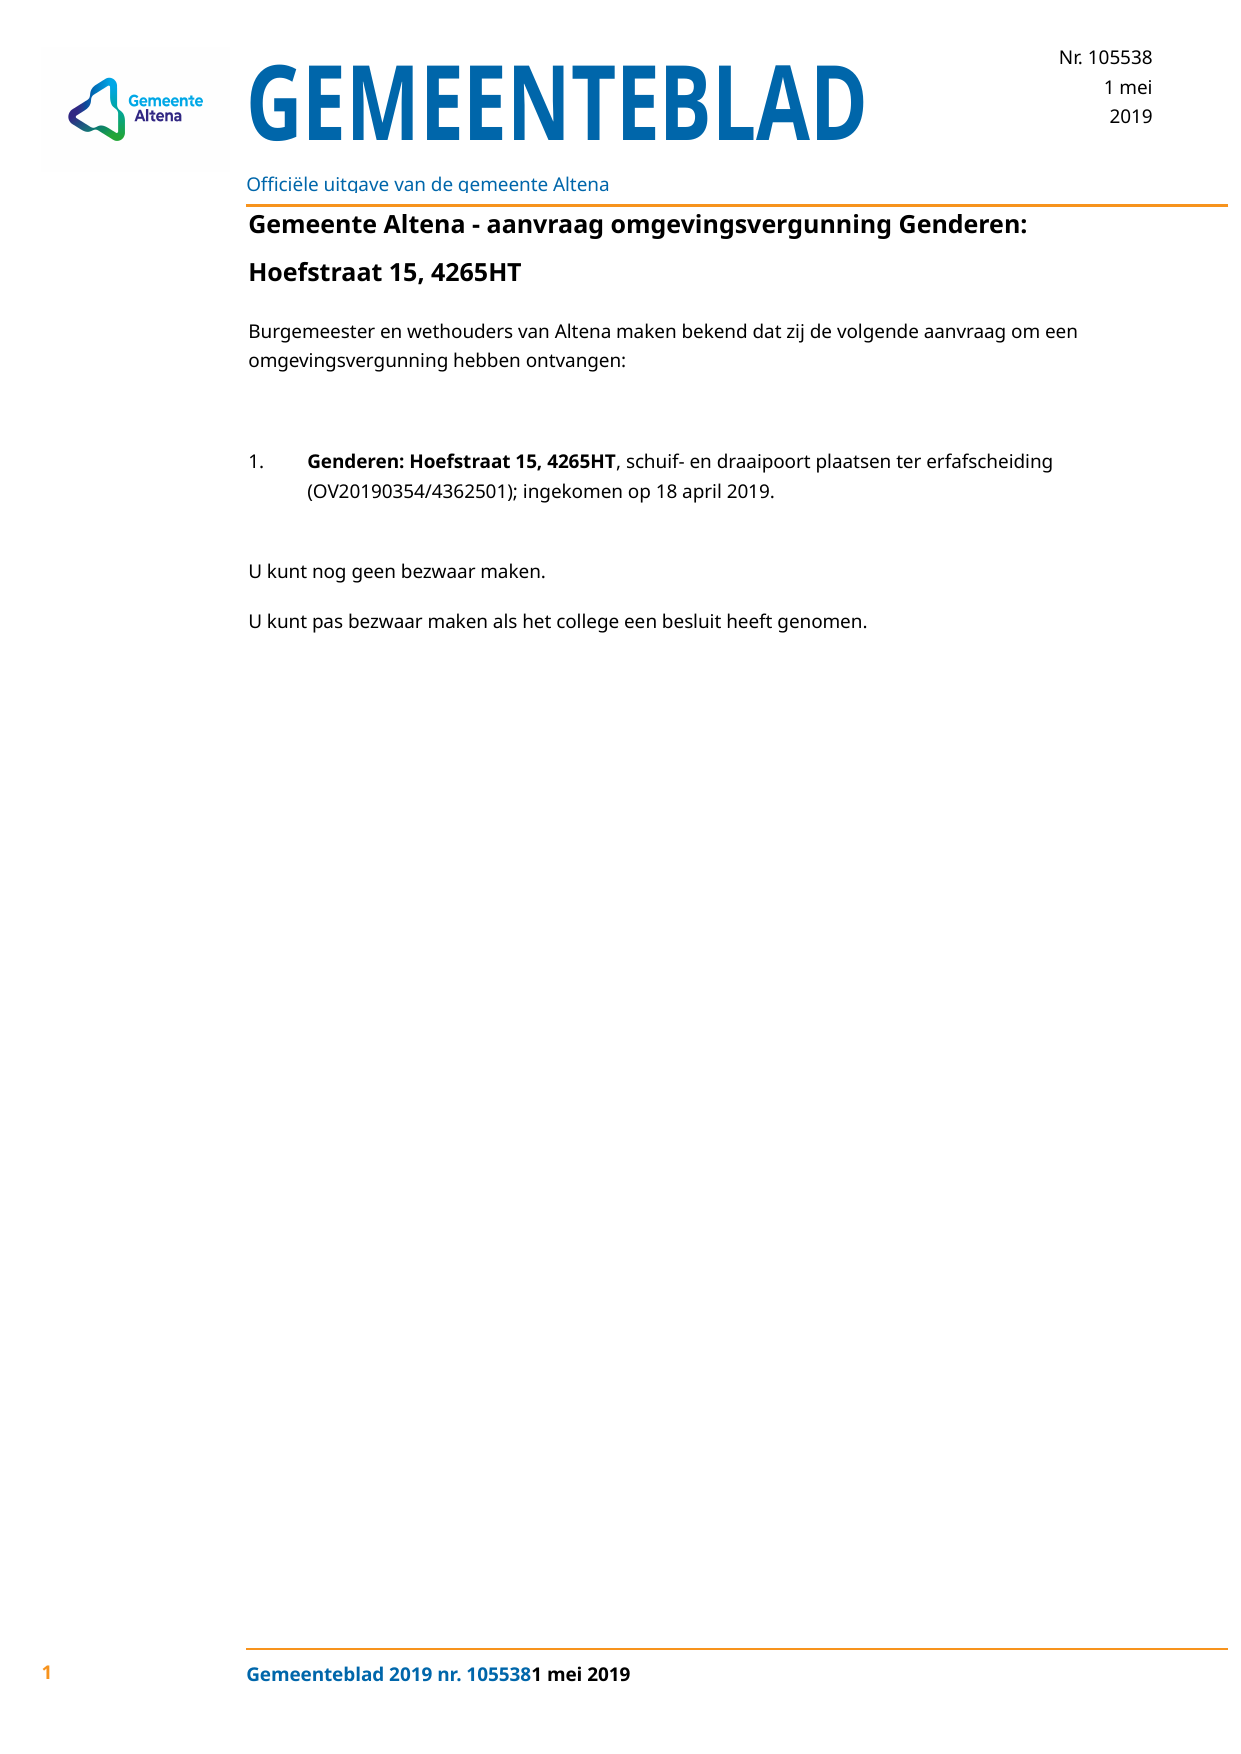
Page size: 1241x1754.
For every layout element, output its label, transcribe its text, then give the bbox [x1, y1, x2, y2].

text U kunt nog geen bezwaar maken. [248, 558, 1152, 584]
text Burgemeester en wethouders van Altena maken bekend dat zij de volgende aanvraag om een omgevingsvergunning hebben ontvangen: [248, 318, 1152, 373]
text U kunt pas bezwaar maken als het college een besluit heeft genomen. [248, 608, 1152, 634]
picture [41, 47, 231, 172]
list Genderen: Hoefstraat 15, 4265HT, schuif- en draaipoort plaatsen ter erfafscheiding (OV20190354/4362501); ingekomen op 18 april 2019. [248, 448, 1152, 504]
text Gemeente Altena - aanvraag omgevingsvergunning Genderen: Hoefstraat 15, 4265HT [248, 207, 1152, 288]
